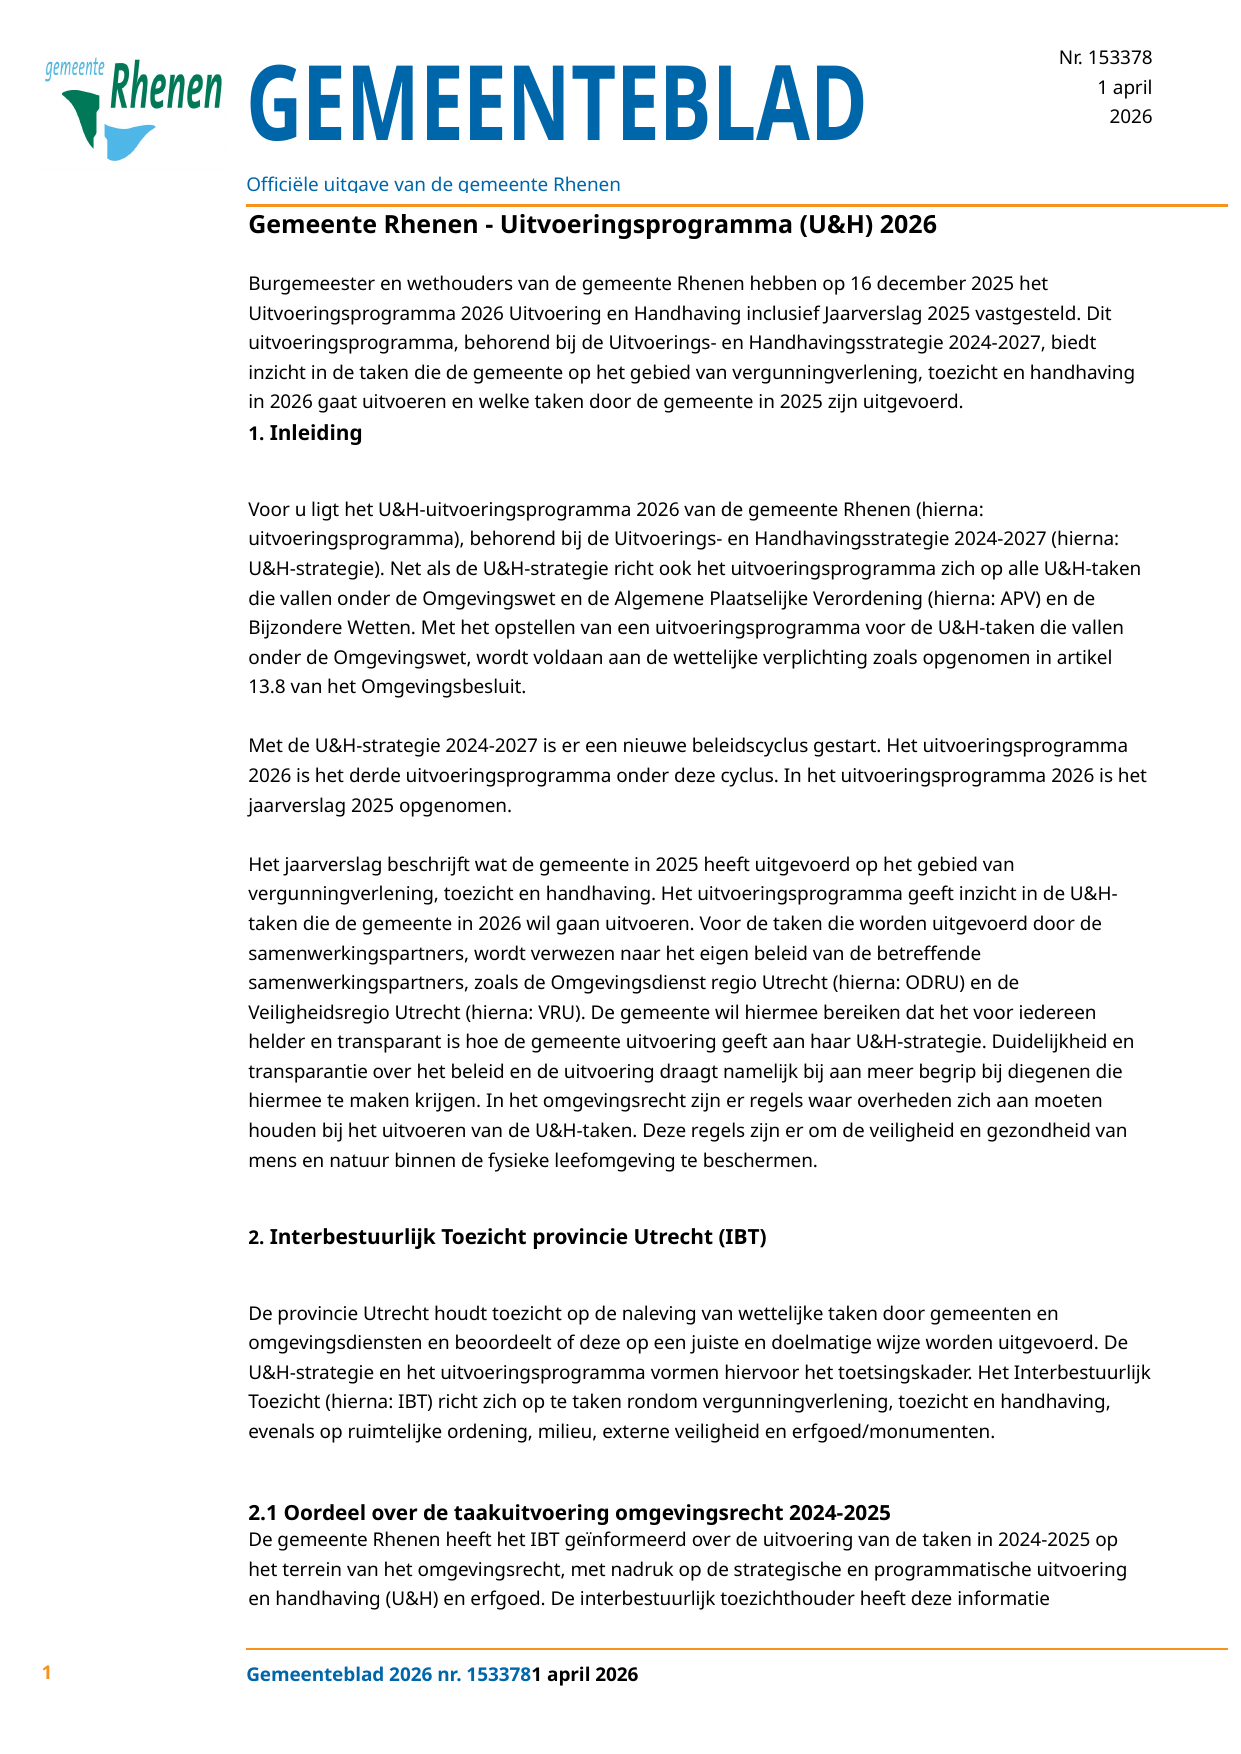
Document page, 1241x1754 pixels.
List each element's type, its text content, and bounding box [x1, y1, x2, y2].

text Burgemeester en wethouders van de gemeente Rhenen hebben op 16 december 2025 het Uitvoeringsprogramma 2026 Uitvoering en Handhaving inclusief Jaarverslag 2025 vastgesteld. Dit uitvoeringsprogramma, behorend bij de Uitvoerings- en Handhavingsstrategie 2024-2027, biedt inzicht in de taken die de gemeente op het gebied van vergunningverlening, toezicht en handhaving in 2026 gaat uitvoeren en welke taken door de gemeente in 2025 zijn uitgevoerd. [248, 270, 1152, 414]
text Het jaarverslag beschrijft wat de gemeente in 2025 heeft uitgevoerd op het gebied van vergunningverlening, toezicht en handhaving. Het uitvoeringsprogramma geeft inzicht in de U&H-taken die de gemeente in 2026 wil gaan uitvoeren. Voor de taken die worden uitgevoerd door de samenwerkingspartners, wordt verwezen naar het eigen beleid van de betreffende samenwerkingspartners, zoals de Omgevingsdienst regio Utrecht (hierna: ODRU) en de Veiligheidsregio Utrecht (hierna: VRU). De gemeente wil hiermee bereiken dat het voor iedereen helder en transparant is hoe de gemeente uitvoering geeft aan haar U&H-strategie. Duidelijkheid en transparantie over het beleid en de uitvoering draagt namelijk bij aan meer begrip bij diegenen die hiermee te maken krijgen. In het omgevingsrecht zijn er regels waar overheden zich aan moeten houden bij het uitvoeren van de U&H-taken. Deze regels zijn er om de veiligheid en gezondheid van mens en natuur binnen de fysieke leefomgeving te beschermen. [248, 851, 1152, 1172]
text Gemeente Rhenen - Uitvoeringsprogramma (U&H) 2026 [248, 207, 1152, 241]
text 2.1 Oordeel over de taakuitvoering omgevingsrecht 2024-2025 [248, 1498, 1152, 1526]
text De gemeente Rhenen heeft het IBT geïnformeerd over de uitvoering van de taken in 2024-2025 op het terrein van het omgevingsrecht, met nadruk op de strategische en programmatische uitvoering en handhaving (U&H) en erfgoed. De interbestuurlijk toezichthouder heeft deze informatie [248, 1526, 1152, 1611]
text Met de U&H-strategie 2024-2027 is er een nieuwe beleidscyclus gestart. Het uitvoeringsprogramma 2026 is het derde uitvoeringsprogramma onder deze cyclus. In het uitvoeringsprogramma 2026 is het jaarverslag 2025 opgenomen. [248, 733, 1152, 817]
text 1. Inleiding [248, 418, 1152, 447]
text Voor u ligt het U&H-uitvoeringsprogramma 2026 van de gemeente Rhenen (hierna: uitvoeringsprogramma), behorend bij de Uitvoerings- en Handhavingsstrategie 2024-2027 (hierna: U&H-strategie). Net als de U&H-strategie richt ook het uitvoeringsprogramma zich op alle U&H-taken die vallen onder de Omgevingswet en de Algemene Plaatselijke Verordening (hierna: APV) en de Bijzondere Wetten. Met het opstellen van een uitvoeringsprogramma voor de U&H-taken die vallen onder de Omgevingswet, wordt voldaan aan de wettelijke verplichting zoals opgenomen in artikel 13.8 van het Omgevingsbesluit. [248, 496, 1152, 699]
text De provincie Utrecht houdt toezicht op de naleving van wettelijke taken door gemeenten en omgevingsdiensten en beoordeelt of deze op een juiste en doelmatige wijze worden uitgevoerd. De U&H-strategie en het uitvoeringsprogramma vormen hiervoor het toetsingskader. Het Interbestuurlijk Toezicht (hierna: IBT) richt zich op te taken rondom vergunningverlening, toezicht en handhaving, evenals op ruimtelijke ordening, milieu, externe veiligheid en erfgoed/monumenten. [248, 1300, 1152, 1444]
picture [41, 47, 231, 172]
text 2. Interbestuurlijk Toezicht provincie Utrecht (IBT) [248, 1222, 1152, 1250]
